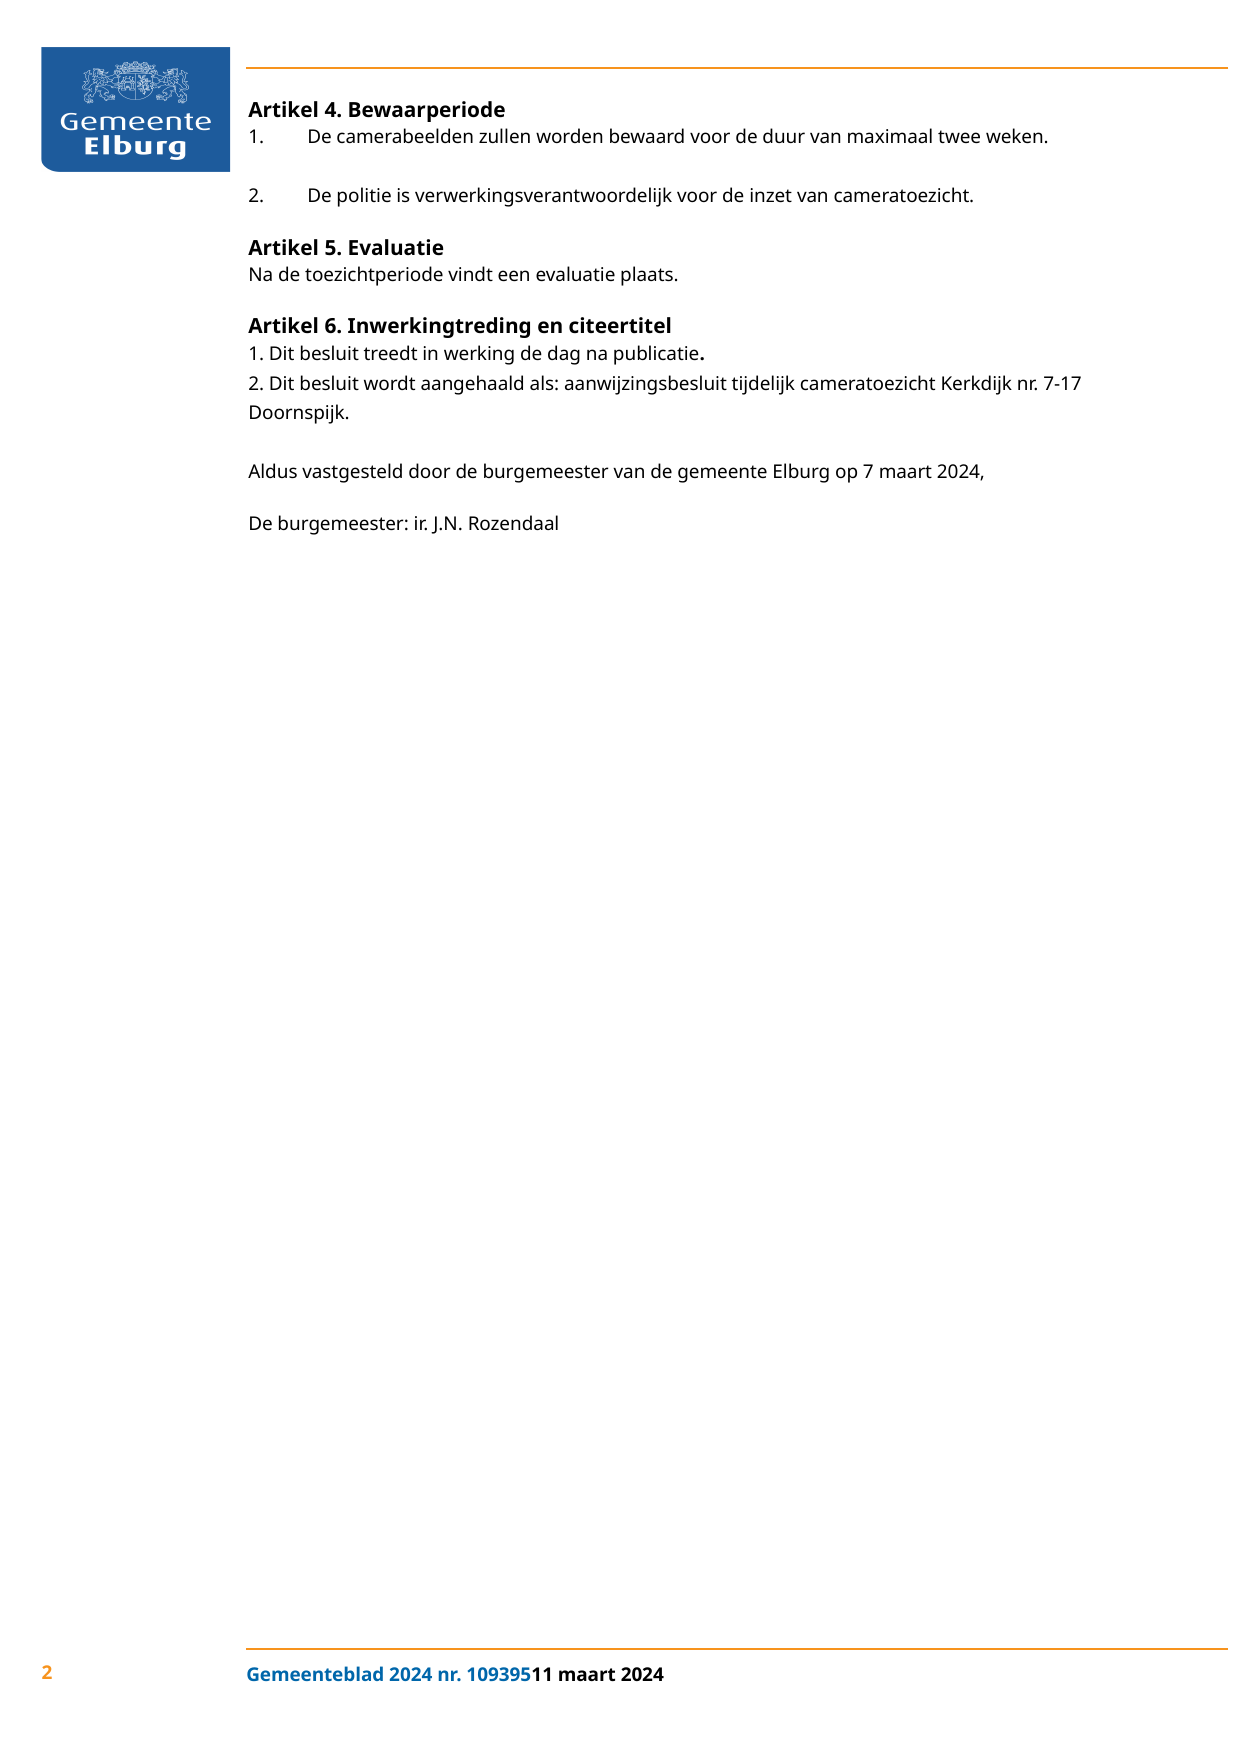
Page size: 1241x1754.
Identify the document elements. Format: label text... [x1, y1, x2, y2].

text De burgemeester: ir. J.N. Rozendaal [248, 510, 1152, 536]
list De politie is verwerkingsverantwoordelijk voor de inzet van cameratoezicht. [248, 182, 1152, 208]
text 1. Dit besluit treedt in werking de dag na publicatie. [248, 340, 1152, 366]
text Aldus vastgesteld door de burgemeester van de gemeente Elburg op 7 maart 2024, [248, 458, 1152, 484]
text Artikel 6. Inwerkingtreding en citeertitel [248, 312, 1152, 340]
text Artikel 4. Bewaarperiode [248, 95, 1152, 123]
text Na de toezichtperiode vindt een evaluatie plaats. [248, 261, 1152, 287]
list De camerabeelden zullen worden bewaard voor de duur van maximaal twee weken. [248, 123, 1152, 149]
text Artikel 5. Evaluatie [248, 233, 1152, 261]
text 2. Dit besluit wordt aangehaald als: aanwijzingsbesluit tijdelijk cameratoezicht Kerkdijk nr. 7-17 Doornspijk. [248, 370, 1152, 425]
picture [41, 47, 231, 172]
